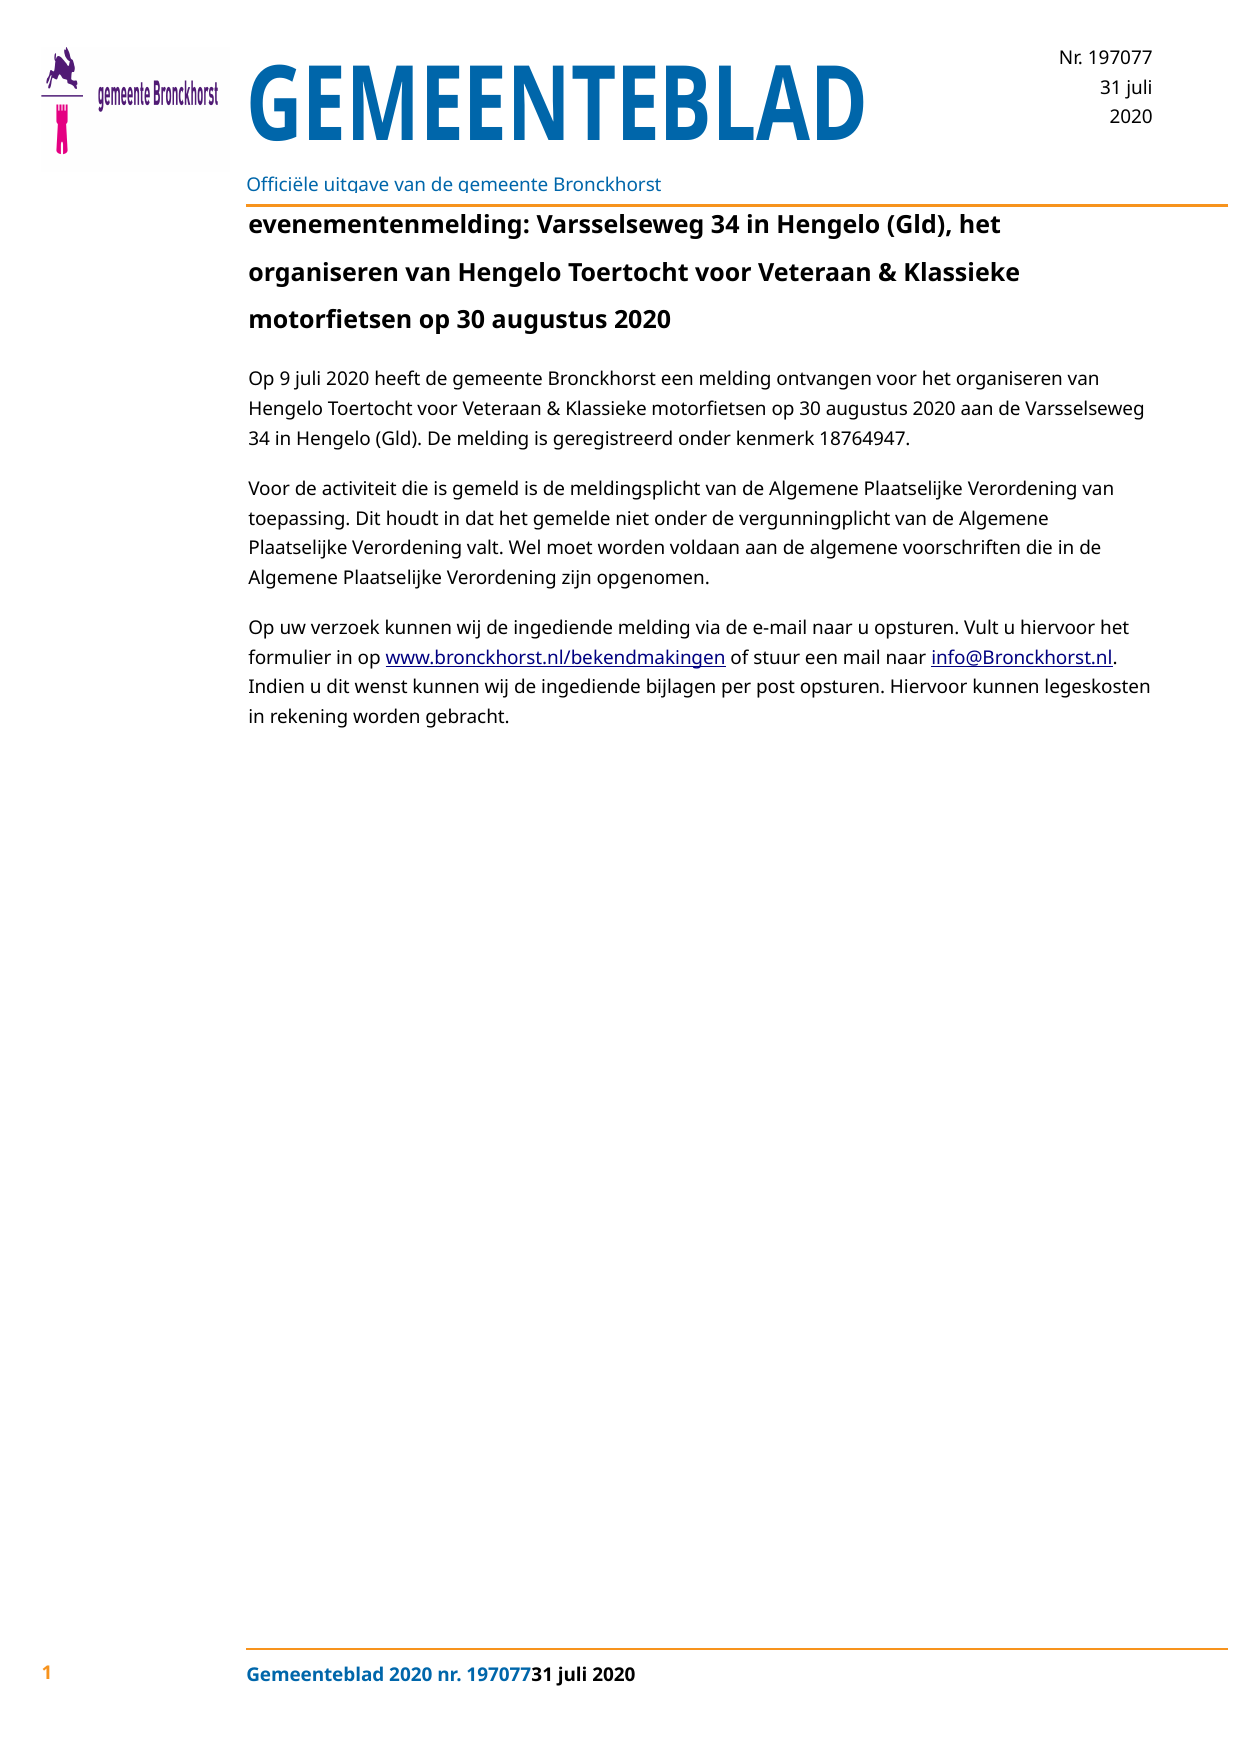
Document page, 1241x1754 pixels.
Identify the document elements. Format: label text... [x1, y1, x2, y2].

text Voor de activiteit die is gemeld is de meldingsplicht van de Algemene Plaatselijke Verordening van toepassing. Dit houdt in dat het gemelde niet onder de vergunningplicht van de Algemene Plaatselijke Verordening valt. Wel moet worden voldaan aan de algemene voorschriften die in de Algemene Plaatselijke Verordening zijn opgenomen. [248, 475, 1152, 589]
picture [41, 47, 231, 172]
text evenementenmelding: Varsselseweg 34 in Hengelo (Gld), het organiseren van Hengelo Toertocht voor Veteraan & Klassieke motorfietsen op 30 augustus 2020 [248, 207, 1152, 336]
text Op uw verzoek kunnen wij de ingediende melding via de e-mail naar u opsturen. Vult u hiervoor het formulier in op www.bronckhorst.nl/bekendmakingen of stuur een mail naar info@Bronckhorst.nl. Indien u dit wenst kunnen wij de ingediende bijlagen per post opsturen. Hiervoor kunnen legeskosten in rekening worden gebracht. [248, 614, 1152, 729]
text Op 9 juli 2020 heeft de gemeente Bronckhorst een melding ontvangen voor het organiseren van Hengelo Toertocht voor Veteraan & Klassieke motorfietsen op 30 augustus 2020 aan de Varsselseweg 34 in Hengelo (Gld). De melding is geregistreerd onder kenmerk 18764947. [248, 366, 1152, 450]
